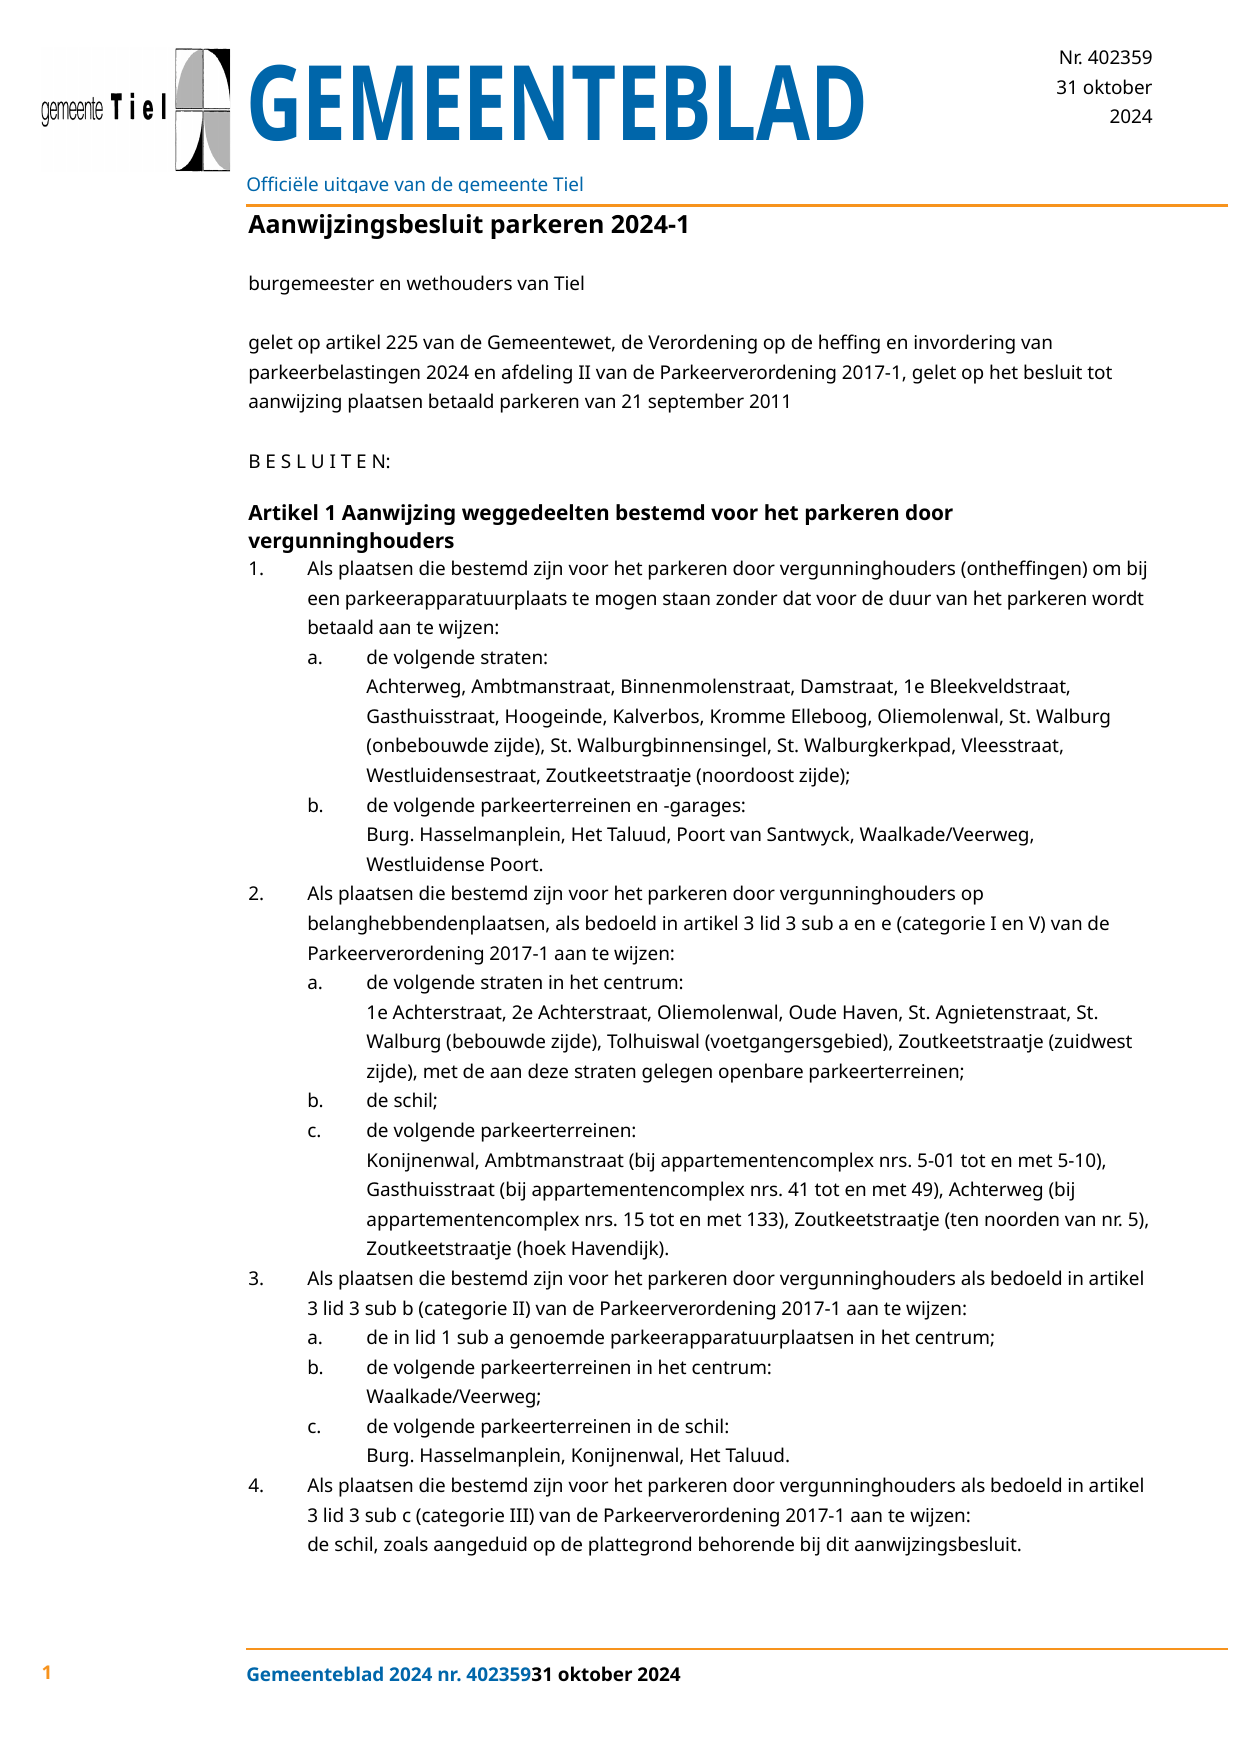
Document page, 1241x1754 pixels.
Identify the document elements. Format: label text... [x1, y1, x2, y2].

list de volgende parkeerterreinen en -garages: [307, 792, 1152, 817]
picture [41, 47, 231, 172]
list Konijnenwal, Ambtmanstraat (bij appartementencomplex nrs. 5-01 tot en met 5-10), Gasthuisstraat (bij appartementencomplex nrs. 41 tot en met 49), Achterweg (bij appartementencomplex nrs. 15 tot en met 133), Zoutkeetstraatje (ten noorden van nr. 5), Zoutkeetstraatje (hoek Havendijk). [307, 1147, 1152, 1261]
list Burg. Hasselmanplein, Het Taluud, Poort van Santwyck, Waalkade/Veerweg, Westluidense Poort. [307, 821, 1152, 877]
list de volgende straten in het centrum: [307, 969, 1152, 995]
list de volgende parkeerterreinen in het centrum: [307, 1354, 1152, 1379]
text gelet op artikel 225 van de Gemeentewet, de Verordening op de heffing en invordering van parkeerbelastingen 2024 en afdeling II van de Parkeerverordening 2017-1, gelet op het besluit tot aanwijzing plaatsen betaald parkeren van 21 september 2011 [248, 329, 1152, 414]
text B E S L U I T E N: [248, 448, 1152, 473]
list de volgende parkeerterreinen in de schil: [307, 1413, 1152, 1439]
list Waalkade/Veerweg; [307, 1383, 1152, 1409]
list 1e Achterstraat, 2e Achterstraat, Oliemolenwal, Oude Haven, St. Agnietenstraat, St. Walburg (bebouwde zijde), Tolhuiswal (voetgangersgebied), Zoutkeetstraatje (zuidwest zijde), met de aan deze straten gelegen openbare parkeerterreinen; [307, 999, 1152, 1084]
list Achterweg, Ambtmanstraat, Binnenmolenstraat, Damstraat, 1e Bleekveldstraat, Gasthuisstraat, Hoogeinde, Kalverbos, Kromme Elleboog, Oliemolenwal, St. Walburg (onbebouwde zijde), St. Walburgbinnensingel, St. Walburgkerkpad, Vleesstraat, Westluidensestraat, Zoutkeetstraatje (noordoost zijde); [307, 673, 1152, 788]
list de schil; [307, 1088, 1152, 1113]
text burgemeester en wethouders van Tiel [248, 270, 1152, 296]
list Als plaatsen die bestemd zijn voor het parkeren door vergunninghouders als bedoeld in artikel 3 lid 3 sub b (categorie II) van de Parkeerverordening 2017-1 aan te wijzen: [248, 1265, 1152, 1320]
list Als plaatsen die bestemd zijn voor het parkeren door vergunninghouders (ontheffingen) om bij een parkeerapparatuurplaats te mogen staan zonder dat voor de duur van het parkeren wordt betaald aan te wijzen: [248, 555, 1152, 640]
list de in lid 1 sub a genoemde parkeerapparatuurplaatsen in het centrum; [307, 1324, 1152, 1350]
list Burg. Hasselmanplein, Konijnenwal, Het Taluud. [307, 1443, 1152, 1468]
text Artikel 1 Aanwijzing weggedeelten bestemd voor het parkeren door vergunninghouders [248, 498, 1152, 555]
list Als plaatsen die bestemd zijn voor het parkeren door vergunninghouders op belanghebbendenplaatsen, als bedoeld in artikel 3 lid 3 sub a en e (categorie I en V) van de Parkeerverordening 2017-1 aan te wijzen: [248, 881, 1152, 965]
list de volgende parkeerterreinen: [307, 1117, 1152, 1143]
list de volgende straten: [307, 644, 1152, 669]
list de schil, zoals aangeduid op de plattegrond behorende bij dit aanwijzingsbesluit. [248, 1531, 1152, 1557]
text Aanwijzingsbesluit parkeren 2024-1 [248, 207, 1152, 241]
list Als plaatsen die bestemd zijn voor het parkeren door vergunninghouders als bedoeld in artikel 3 lid 3 sub c (categorie III) van de Parkeerverordening 2017-1 aan te wijzen: [248, 1472, 1152, 1527]
